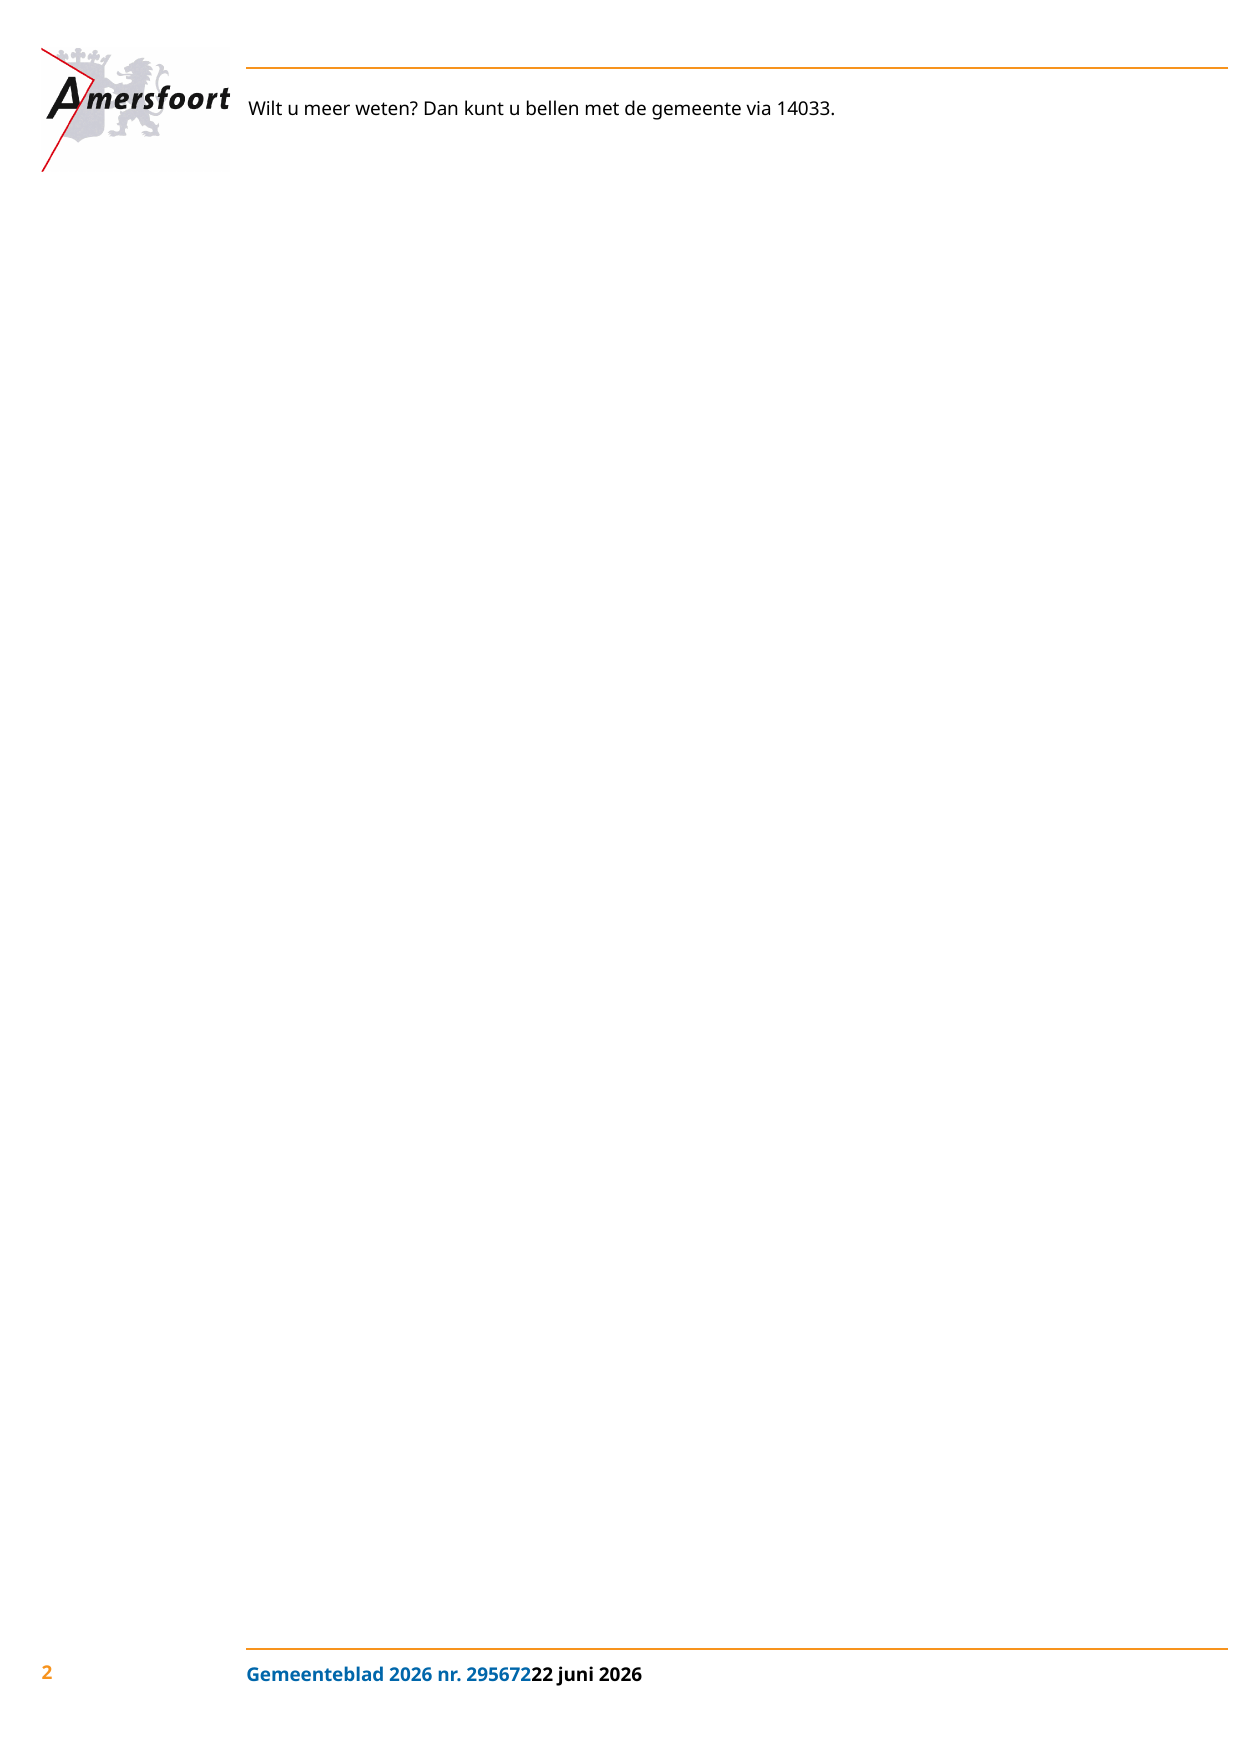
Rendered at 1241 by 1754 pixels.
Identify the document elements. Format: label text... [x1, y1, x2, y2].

picture [41, 47, 231, 172]
text Wilt u meer weten? Dan kunt u bellen met de gemeente via 14033. [248, 95, 1152, 121]
